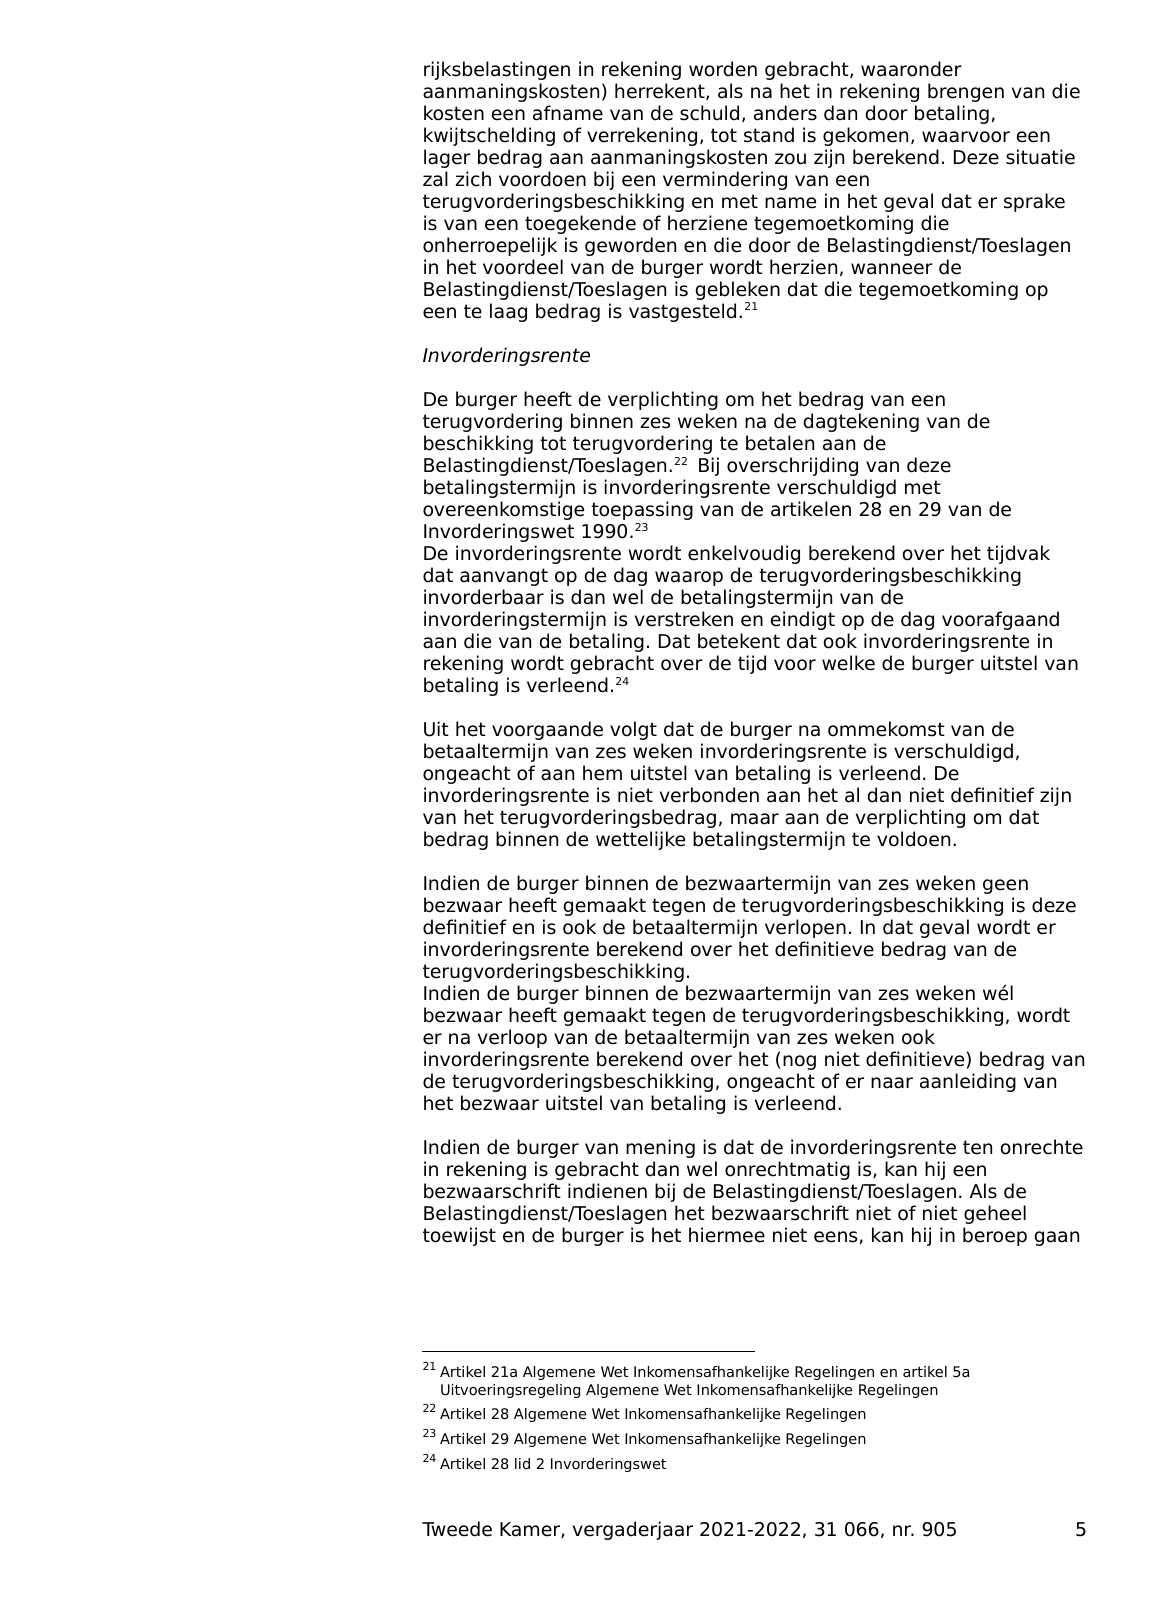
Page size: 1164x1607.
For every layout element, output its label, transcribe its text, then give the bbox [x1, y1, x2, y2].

subtitle Invorderingsrente [422, 345, 1087, 367]
text Indien de burger binnen de bezwaartermijn van zes weken wél bezwaar heeft gemaakt tegen de terugvorderingsbeschikking, wordt er na verloop van de betaaltermijn van zes weken ook invorderingsrente berekend over het (nog niet definitieve) bedrag van de terugvorderingsbeschikking, ongeacht of er naar aanleiding van het bezwaar uitstel van betaling is verleend. [422, 983, 1087, 1115]
text Uit het voorgaande volgt dat de burger na ommekomst van de betaaltermijn van zes weken invorderingsrente is verschuldigd, ongeacht of aan hem uitstel van betaling is verleend. De invorderingsrente is niet verbonden aan het al dan niet definitief zijn van het terugvorderingsbedrag, maar aan de verplichting om dat bedrag binnen de wettelijke betalingstermijn te voldoen. [422, 719, 1087, 851]
text Artikel 28 Algemene Wet Inkomensafhankelijke Regelingen [422, 1402, 1087, 1424]
text Artikel 29 Algemene Wet Inkomensafhankelijke Regelingen [422, 1427, 1087, 1449]
text Artikel 21a Algemene Wet Inkomensafhankelijke Regelingen en artikel 5a Uitvoeringsregeling Algemene Wet Inkomensafhankelijke Regelingen [422, 1360, 1087, 1399]
text De burger heeft de verplichting om het bedrag van een terugvordering binnen zes weken na de dagtekening van de beschikking tot terugvordering te betalen aan de Belastingdienst/Toeslagen. Bij overschrijding van deze betalingstermijn is invorderingsrente verschuldigd met overeenkomstige toepassing van de artikelen 28 en 29 van de Invorderingswet 1990. [422, 389, 1087, 543]
text rijksbelastingen in rekening worden gebracht, waaronder aanmaningskosten) herrekent, als na het in rekening brengen van die kosten een afname van de schuld, anders dan door betaling, kwijtschelding of verrekening, tot stand is gekomen, waarvoor een lager bedrag aan aanmaningskosten zou zijn berekend. Deze situatie zal zich voordoen bij een vermindering van een terugvorderingsbeschikking en met name in het geval dat er sprake is van een toegekende of herziene tegemoetkoming die onherroepelijk is geworden en die door de Belastingdienst/Toeslagen in het voordeel van de burger wordt herzien, wanneer de Belastingdienst/Toeslagen is gebleken dat die tegemoetkoming op een te laag bedrag is vastgesteld. [422, 59, 1087, 323]
text Indien de burger binnen de bezwaartermijn van zes weken geen bezwaar heeft gemaakt tegen de terugvorderingsbeschikking is deze definitief en is ook de betaaltermijn verlopen. In dat geval wordt er invorderingsrente berekend over het definitieve bedrag van de terugvorderingsbeschikking. [422, 873, 1087, 983]
text De invorderingsrente wordt enkelvoudig berekend over het tijdvak dat aanvangt op de dag waarop de terugvorderingsbeschikking invorderbaar is dan wel de betalingstermijn van de invorderingstermijn is verstreken en eindigt op de dag voorafgaand aan die van de betaling. Dat betekent dat ook invorderingsrente in rekening wordt gebracht over de tijd voor welke de burger uitstel van betaling is verleend. [422, 543, 1087, 697]
text Indien de burger van mening is dat de invorderingsrente ten onrechte in rekening is gebracht dan wel onrechtmatig is, kan hij een bezwaarschrift indienen bij de Belastingdienst/Toeslagen. Als de Belastingdienst/Toeslagen het bezwaarschrift niet of niet geheel toewijst en de burger is het hiermee niet eens, kan hij in beroep gaan [422, 1137, 1087, 1291]
text Artikel 28 lid 2 Invorderingswet [422, 1452, 1087, 1474]
